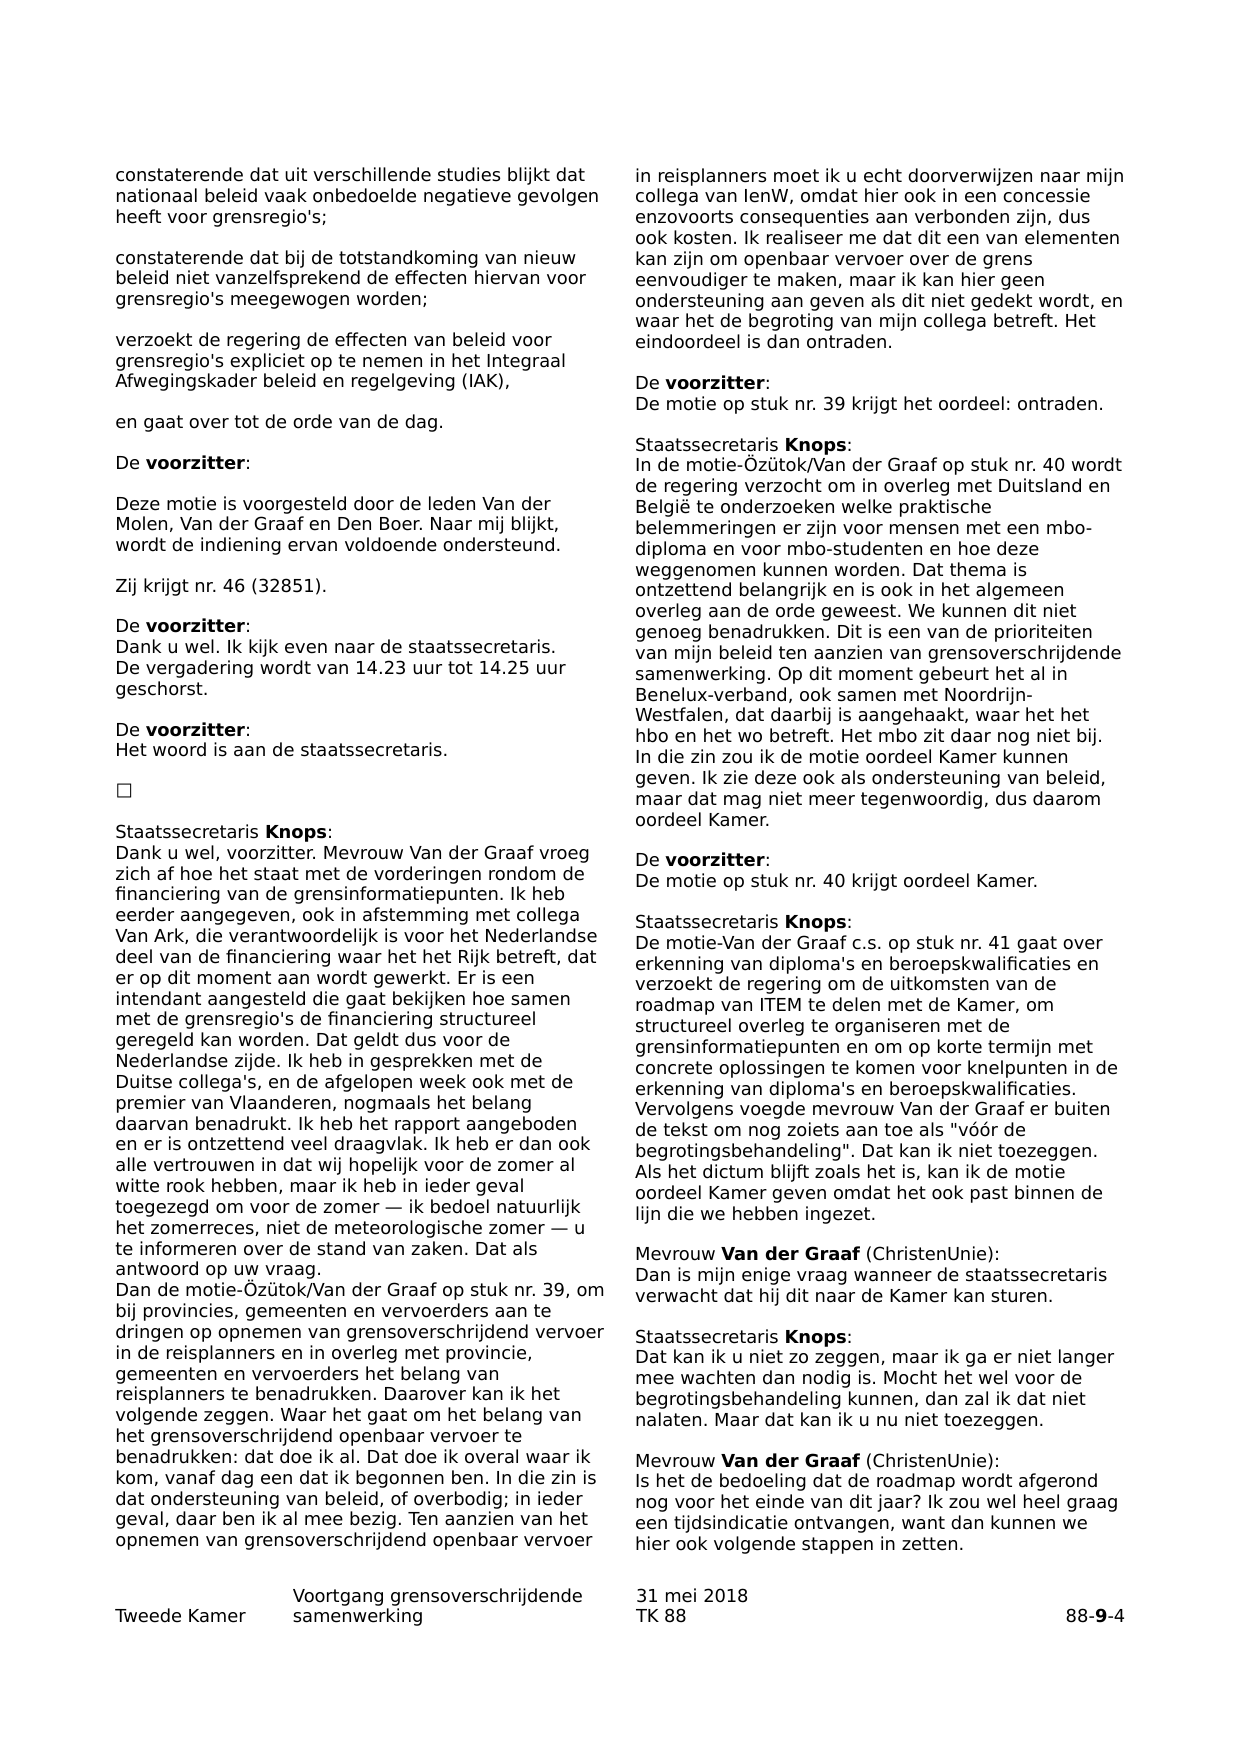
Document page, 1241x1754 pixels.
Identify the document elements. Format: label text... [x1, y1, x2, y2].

text Is het de bedoeling dat de roadmap wordt afgerond nog voor het einde van dit jaar? Ik zou wel heel graag een tijdsindicatie ontvangen, want dan kunnen we hier ook volgende stappen in zetten. [635, 1471, 1125, 1554]
text Dank u wel, voorzitter. Mevrouw Van der Graaf vroeg zich af hoe het staat met de vorderingen rondom de financiering van de grensinformatiepunten. Ik heb eerder aangegeven, ook in afstemming met collega Van Ark, die verantwoordelijk is voor het Nederlandse deel van de financiering waar het het Rijk betreft, dat er op dit moment aan wordt gewerkt. Er is een intendant aangesteld die gaat bekijken hoe samen met de grensregio's de financiering structureel geregeld kan worden. Dat geldt dus voor de Nederlandse zijde. Ik heb in gesprekken met de Duitse collega's, en de afgelopen week ook met de premier van Vlaanderen, nogmaals het belang daarvan benadrukt. Ik heb het rapport aangeboden en er is ontzettend veel draagvlak. Ik heb er dan ook alle vertrouwen in dat wij hopelijk voor de zomer al witte rook hebben, maar ik heb in ieder geval toegezegd om voor de zomer — ik bedoel natuurlijk het zomerreces, niet de meteorologische zomer — u te informeren over de stand van zaken. Dat als antwoord op uw vraag. [115, 842, 605, 1280]
text De vergadering wordt van 14.23 uur tot 14.25 uur geschorst. [115, 658, 605, 699]
text De motie op stuk nr. 39 krijgt het oordeel: ontraden. [635, 393, 1125, 414]
text constaterende dat bij de totstandkoming van nieuw beleid niet vanzelfsprekend de effecten hiervan voor grensregio's meegewogen worden; [115, 247, 605, 310]
text In de motie-Özütok/Van der Graaf op stuk nr. 40 wordt de regering verzocht om in overleg met Duitsland en België te onderzoeken welke praktische belemmeringen er zijn voor mensen met een mbo-diploma en voor mbo-studenten en hoe deze weggenomen kunnen worden. Dat thema is ontzettend belangrijk en is ook in het algemeen overleg aan de orde geweest. We kunnen dit niet genoeg benadrukken. Dit is een van de prioriteiten van mijn beleid ten aanzien van grensoverschrijdende samenwerking. Op dit moment gebeurt het al in Benelux-verband, ook samen met Noordrijn-Westfalen, dat daarbij is aangehaakt, waar het het hbo en het wo betreft. Het mbo zit daar nog niet bij. In die zin zou ik de motie oordeel Kamer kunnen geven. Ik zie deze ook als ondersteuning van beleid, maar dat mag niet meer tegenwoordig, dus daarom oordeel Kamer. [635, 455, 1125, 830]
text Het woord is aan de staatssecretaris. [115, 740, 605, 761]
text De voorzitter: [635, 850, 1125, 871]
text in reisplanners moet ik u echt doorverwijzen naar mijn collega van IenW, omdat hier ook in een concessie enzovoorts consequenties aan verbonden zijn, dus ook kosten. Ik realiseer me dat dit een van elementen kan zijn om openbaar vervoer over de grens eenvoudiger te maken, maar ik kan hier geen ondersteuning aan geven als dit niet gedekt wordt, en waar het de begroting van mijn collega betreft. Het eindoordeel is dan ontraden. [635, 165, 1125, 353]
text Deze motie is voorgesteld door de leden Van der Molen, Van der Graaf en Den Boer. Naar mij blijkt, wordt de indiening ervan voldoende ondersteund. [115, 493, 605, 556]
text Staatssecretaris Knops: [635, 912, 1125, 932]
text Staatssecretaris Knops: [635, 1326, 1125, 1347]
text De voorzitter: [115, 616, 605, 637]
text constaterende dat uit verschillende studies blijkt dat nationaal beleid vaak onbedoelde negatieve gevolgen heeft voor grensregio's; [115, 165, 605, 227]
text Dat kan ik u niet zo zeggen, maar ik ga er niet langer mee wachten dan nodig is. Mocht het wel voor de begrotingsbehandeling kunnen, dan zal ik dat niet nalaten. Maar dat kan ik u nu niet toezeggen. [635, 1347, 1125, 1431]
text verzoekt de regering de effecten van beleid voor grensregio's expliciet op te nemen in het Integraal Afwegingskader beleid en regelgeving (IAK), [115, 330, 605, 392]
text Staatssecretaris Knops: [635, 434, 1125, 455]
text De voorzitter: [115, 719, 605, 740]
text De motie op stuk nr. 40 krijgt oordeel Kamer. [635, 871, 1125, 892]
text Dan is mijn enige vraag wanneer de staatssecretaris verwacht dat hij dit naar de Kamer kan sturen. [635, 1265, 1125, 1306]
text Mevrouw Van der Graaf (ChristenUnie): [635, 1244, 1125, 1265]
text Staatssecretaris Knops: [115, 822, 605, 842]
text ⬜ [115, 781, 605, 802]
text en gaat over tot de orde van de dag. [115, 412, 605, 433]
text Mevrouw Van der Graaf (ChristenUnie): [635, 1451, 1125, 1471]
text Dank u wel. Ik kijk even naar de staatssecretaris. [115, 637, 605, 658]
text De voorzitter: [115, 453, 605, 473]
text De motie-Van der Graaf c.s. op stuk nr. 41 gaat over erkenning van diploma's en beroepskwalificaties en verzoekt de regering om de uitkomsten van de roadmap van ITEM te delen met de Kamer, om structureel overleg te organiseren met de grensinformatiepunten en om op korte termijn met concrete oplossingen te komen voor knelpunten in de erkenning van diploma's en beroepskwalificaties. Vervolgens voegde mevrouw Van der Graaf er buiten de tekst om nog zoiets aan toe als "vóór de begrotingsbehandeling". Dat kan ik niet toezeggen. Als het dictum blijft zoals het is, kan ik de motie oordeel Kamer geven omdat het ook past binnen de lijn die we hebben ingezet. [635, 932, 1125, 1224]
text Zij krijgt nr. 46 (32851). [115, 576, 605, 596]
text De voorzitter: [635, 373, 1125, 393]
text Dan de motie-Özütok/Van der Graaf op stuk nr. 39, om bij provincies, gemeenten en vervoerders aan te dringen op opnemen van grensoverschrijdend vervoer in de reisplanners en in overleg met provincie, gemeenten en vervoerders het belang van reisplanners te benadrukken. Daarover kan ik het volgende zeggen. Waar het gaat om het belang van het grensoverschrijdend openbaar vervoer te benadrukken: dat doe ik al. Dat doe ik overal waar ik kom, vanaf dag een dat ik begonnen ben. In die zin is dat ondersteuning van beleid, of overbodig; in ieder geval, daar ben ik al mee bezig. Ten aanzien van het opnemen van grensoverschrijdend openbaar vervoer [115, 1280, 605, 1551]
